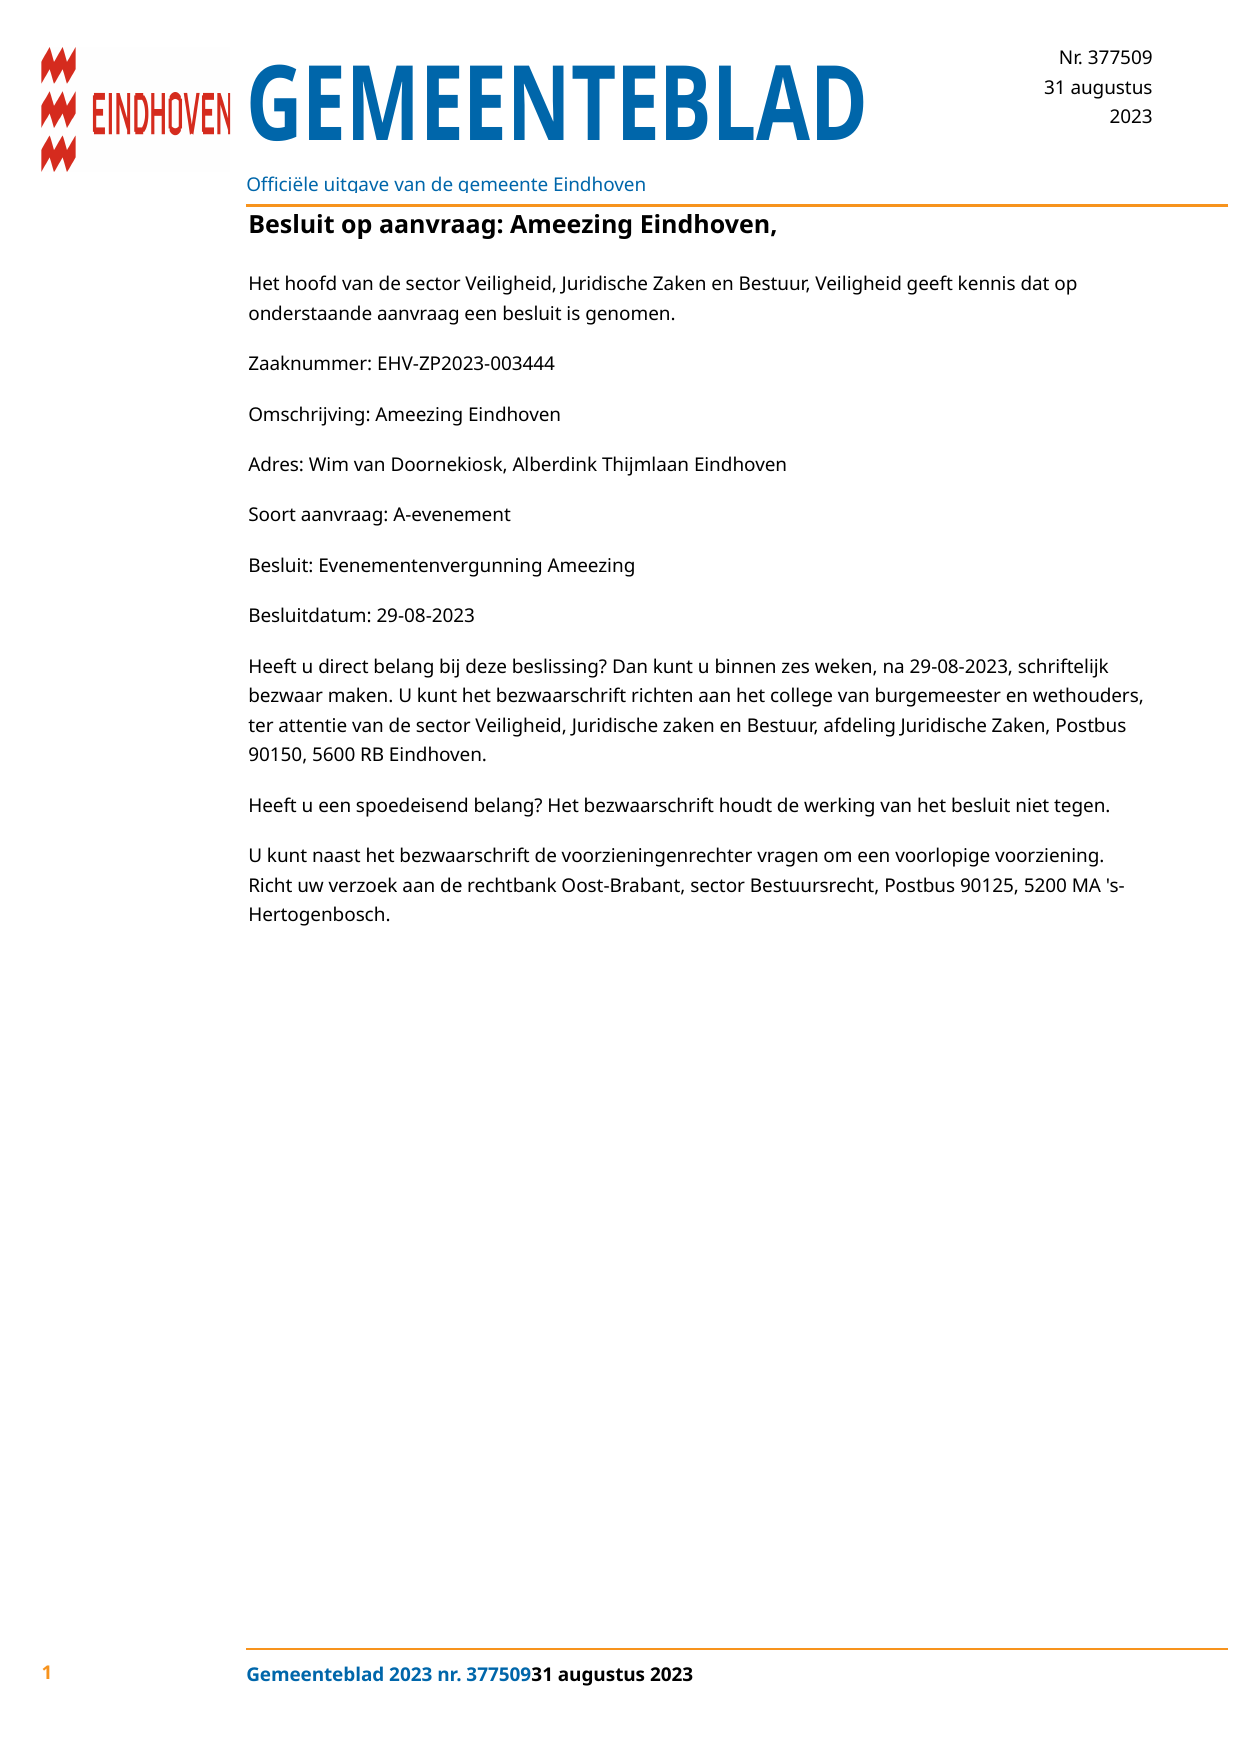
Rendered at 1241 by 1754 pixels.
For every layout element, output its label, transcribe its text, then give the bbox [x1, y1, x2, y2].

text Heeft u direct belang bij deze beslissing? Dan kunt u binnen zes weken, na 29-08-2023, schriftelijk bezwaar maken. U kunt het bezwaarschrift richten aan het college van burgemeester en wethouders, ter attentie van de sector Veiligheid, Juridische zaken en Bestuur, afdeling Juridische Zaken, Postbus 90150, 5600 RB Eindhoven. [248, 653, 1152, 767]
text Besluit: Evenementenvergunning Ameezing [248, 552, 1152, 578]
text Omschrijving: Ameezing Eindhoven [248, 401, 1152, 426]
picture [41, 47, 231, 172]
text Besluitdatum: 29-08-2023 [248, 602, 1152, 628]
text Soort aanvraag: A-evenement [248, 502, 1152, 527]
text Adres: Wim van Doornekiosk, Alberdink Thijmlaan Eindhoven [248, 451, 1152, 477]
text Heeft u een spoedeisend belang? Het bezwaarschrift houdt de werking van het besluit niet tegen. [248, 792, 1152, 818]
text Besluit op aanvraag: Ameezing Eindhoven, [248, 207, 1152, 241]
text Het hoofd van de sector Veiligheid, Juridische Zaken en Bestuur, Veiligheid geeft kennis dat op onderstaande aanvraag een besluit is genomen. [248, 270, 1152, 326]
text Zaaknummer: EHV-ZP2023-003444 [248, 350, 1152, 376]
text U kunt naast het bezwaarschrift de voorzieningenrechter vragen om een voorlopige voorziening. Richt uw verzoek aan de rechtbank Oost-Brabant, sector Bestuursrecht, Postbus 90125, 5200 MA 's-Hertogenbosch. [248, 842, 1152, 927]
